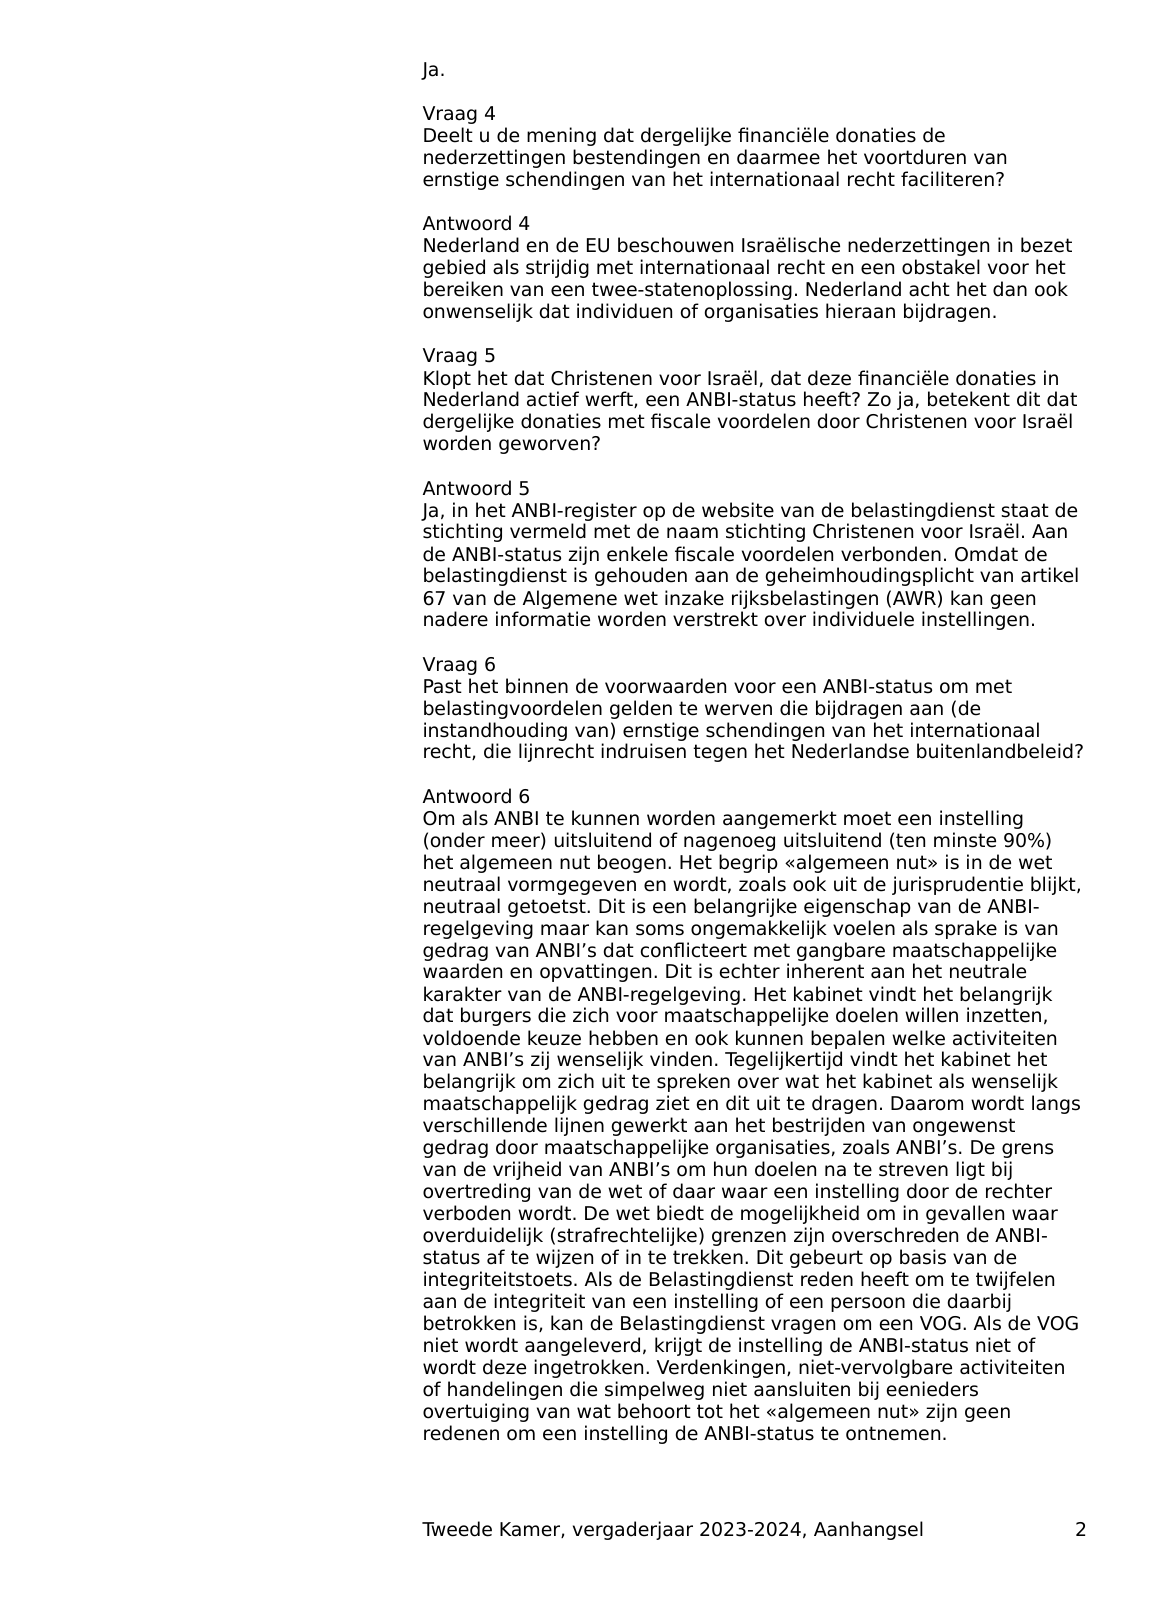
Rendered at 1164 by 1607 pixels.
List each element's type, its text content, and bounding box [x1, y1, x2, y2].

text Antwoord 5 [422, 477, 1087, 499]
text Vraag 5 [422, 345, 1087, 367]
text Ja, in het ANBI-register op de website van de belastingdienst staat de stichting vermeld met de naam stichting Christenen voor Israël. Aan de ANBI-status zijn enkele fiscale voordelen verbonden. Omdat de belastingdienst is gehouden aan de geheimhoudingsplicht van artikel 67 van de Algemene wet inzake rijksbelastingen (AWR) kan geen nadere informatie worden verstrekt over individuele instellingen. [422, 499, 1087, 631]
text Antwoord 6 [422, 786, 1087, 808]
text Deelt u de mening dat dergelijke financiële donaties de nederzettingen bestendingen en daarmee het voortduren van ernstige schendingen van het internationaal recht faciliteren? [422, 125, 1087, 191]
text Antwoord 4 [422, 213, 1087, 235]
text Ja. [422, 59, 1087, 81]
text Vraag 6 [422, 653, 1087, 676]
text Klopt het dat Christenen voor Israël, dat deze financiële donaties in Nederland actief werft, een ANBI-status heeft? Zo ja, betekent dit dat dergelijke donaties met fiscale voordelen door Christenen voor Israël worden geworven? [422, 367, 1087, 455]
text Om als ANBI te kunnen worden aangemerkt moet een instelling (onder meer) uitsluitend of nagenoeg uitsluitend (ten minste 90%) het algemeen nut beogen. Het begrip «algemeen nut» is in de wet neutraal vormgegeven en wordt, zoals ook uit de jurisprudentie blijkt, neutraal getoetst. Dit is een belangrijke eigenschap van de ANBI-regelgeving maar kan soms ongemakkelijk voelen als sprake is van gedrag van ANBI’s dat conflicteert met gangbare maatschappelijke waarden en opvattingen. Dit is echter inherent aan het neutrale karakter van de ANBI-regelgeving. Het kabinet vindt het belangrijk dat burgers die zich voor maatschappelijke doelen willen inzetten, voldoende keuze hebben en ook kunnen bepalen welke activiteiten van ANBI’s zij wenselijk vinden. Tegelijkertijd vindt het kabinet het belangrijk om zich uit te spreken over wat het kabinet als wenselijk maatschappelijk gedrag ziet en dit uit te dragen. Daarom wordt langs verschillende lijnen gewerkt aan het bestrijden van ongewenst gedrag door maatschappelijke organisaties, zoals ANBI’s. De grens van de vrijheid van ANBI’s om hun doelen na te streven ligt bij overtreding van de wet of daar waar een instelling door de rechter verboden wordt. De wet biedt de mogelijkheid om in gevallen waar overduidelijk (strafrechtelijke) grenzen zijn overschreden de ANBI-status af te wijzen of in te trekken. Dit gebeurt op basis van de integriteitstoets. Als de Belastingdienst reden heeft om te twijfelen aan de integriteit van een instelling of een persoon die daarbij betrokken is, kan de Belastingdienst vragen om een VOG. Als de VOG niet wordt aangeleverd, krijgt de instelling de ANBI-status niet of wordt deze ingetrokken. Verdenkingen, niet-vervolgbare activiteiten of handelingen die simpelweg niet aansluiten bij eenieders overtuiging van wat behoort tot het «algemeen nut» zijn geen redenen om een instelling de ANBI-status te ontnemen. [422, 808, 1087, 1445]
text Vraag 4 [422, 103, 1087, 125]
text Nederland en de EU beschouwen Israëlische nederzettingen in bezet gebied als strijdig met internationaal recht en een obstakel voor het bereiken van een twee-statenoplossing. Nederland acht het dan ook onwenselijk dat individuen of organisaties hieraan bijdragen. [422, 235, 1087, 323]
text Past het binnen de voorwaarden voor een ANBI-status om met belastingvoordelen gelden te werven die bijdragen aan (de instandhouding van) ernstige schendingen van het internationaal recht, die lijnrecht indruisen tegen het Nederlandse buitenlandbeleid? [422, 676, 1087, 763]
